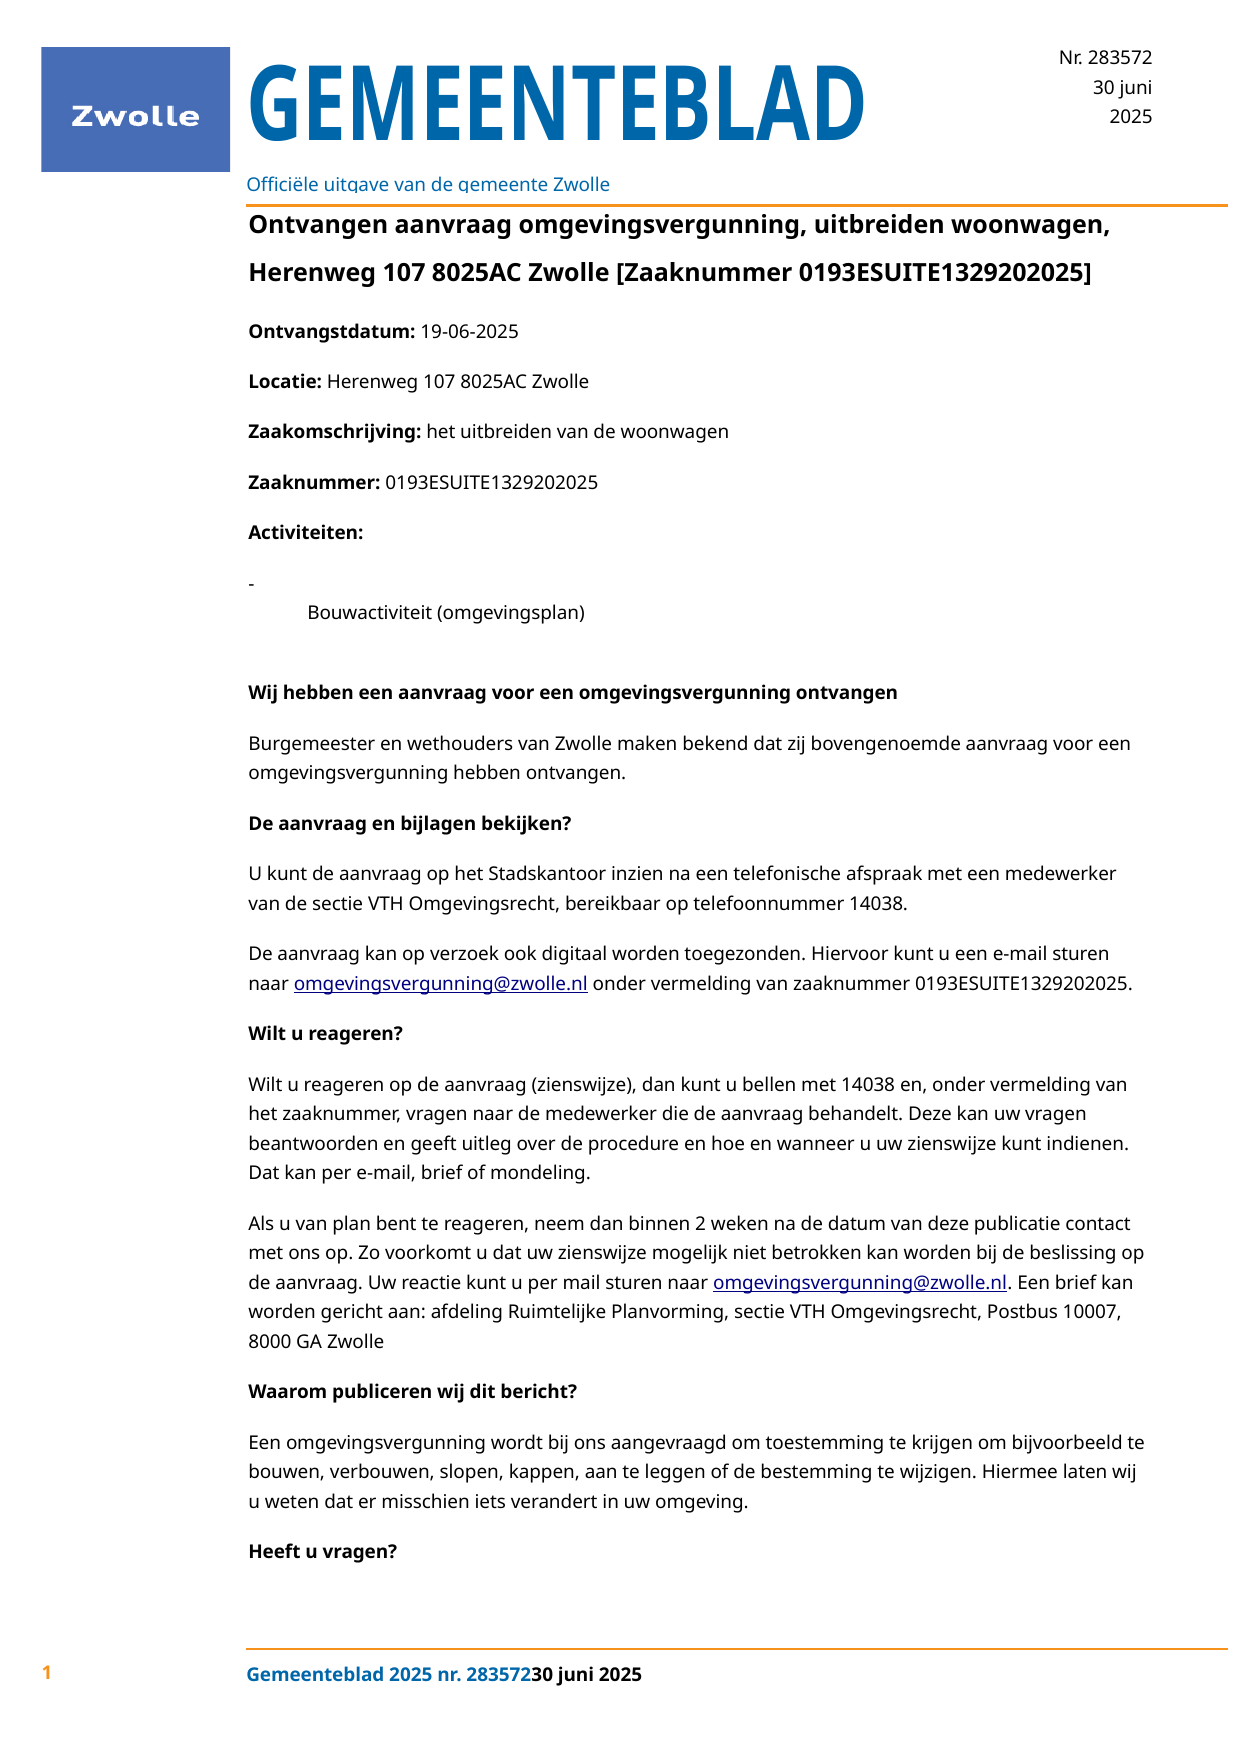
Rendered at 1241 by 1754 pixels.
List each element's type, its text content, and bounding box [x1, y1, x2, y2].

text Waarom publiceren wij dit bericht? [248, 1379, 1152, 1404]
list Bouwactiviteit (omgevingsplan) [248, 599, 1152, 625]
text De aanvraag kan op verzoek ook digitaal worden toegezonden. Hiervoor kunt u een e-mail sturen naar omgevingsvergunning@zwolle.nl onder vermelding van zaaknummer 0193ESUITE1329202025. [248, 940, 1152, 996]
text De aanvraag en bijlagen bekijken? [248, 810, 1152, 836]
text Locatie: Herenweg 107 8025AC Zwolle [248, 368, 1152, 394]
text Een omgevingsvergunning wordt bij ons aangevraagd om toestemming te krijgen om bijvoorbeeld te bouwen, verbouwen, slopen, kappen, aan te leggen of de bestemming te wijzigen. Hiermee laten wij u weten dat er misschien iets verandert in uw omgeving. [248, 1429, 1152, 1514]
text Zaakomschrijving: het uitbreiden van de woonwagen [248, 419, 1152, 444]
text U kunt de aanvraag op het Stadskantoor inzien na een telefonische afspraak met een medewerker van de sectie VTH Omgevingsrecht, bereikbaar op telefoonnummer 14038. [248, 860, 1152, 916]
picture [41, 47, 231, 172]
text Wij hebben een aanvraag voor een omgevingsvergunning ontvangen [248, 679, 1152, 705]
text Als u van plan bent te reageren, neem dan binnen 2 weken na de datum van deze publicatie contact met ons op. Zo voorkomt u dat uw zienswijze mogelijk niet betrokken kan worden bij de beslissing op de aanvraag. Uw reactie kunt u per mail sturen naar omgevingsvergunning@zwolle.nl. Een brief kan worden gericht aan: afdeling Ruimtelijke Planvorming, sectie VTH Omgevingsrecht, Postbus 10007, 8000 GA Zwolle [248, 1210, 1152, 1354]
text Wilt u reageren? [248, 1020, 1152, 1046]
text Wilt u reageren op de aanvraag (zienswijze), dan kunt u bellen met 14038 en, onder vermelding van het zaaknummer, vragen naar de medewerker die de aanvraag behandelt. Deze kan uw vragen beantwoorden en geeft uitleg over de procedure en hoe en wanneer u uw zienswijze kunt indienen. Dat kan per e-mail, brief of mondeling. [248, 1071, 1152, 1185]
text Activiteiten: [248, 519, 1152, 545]
text Burgemeester en wethouders van Zwolle maken bekend dat zij bovengenoemde aanvraag voor een omgevingsvergunning hebben ontvangen. [248, 730, 1152, 785]
text Zaaknummer: 0193ESUITE1329202025 [248, 469, 1152, 495]
text Heeft u vragen? [248, 1539, 1152, 1564]
text Ontvangstdatum: 19-06-2025 [248, 318, 1152, 344]
text Ontvangen aanvraag omgevingsvergunning, uitbreiden woonwagen, Herenweg 107 8025AC Zwolle [Zaaknummer 0193ESUITE1329202025] [248, 207, 1152, 288]
